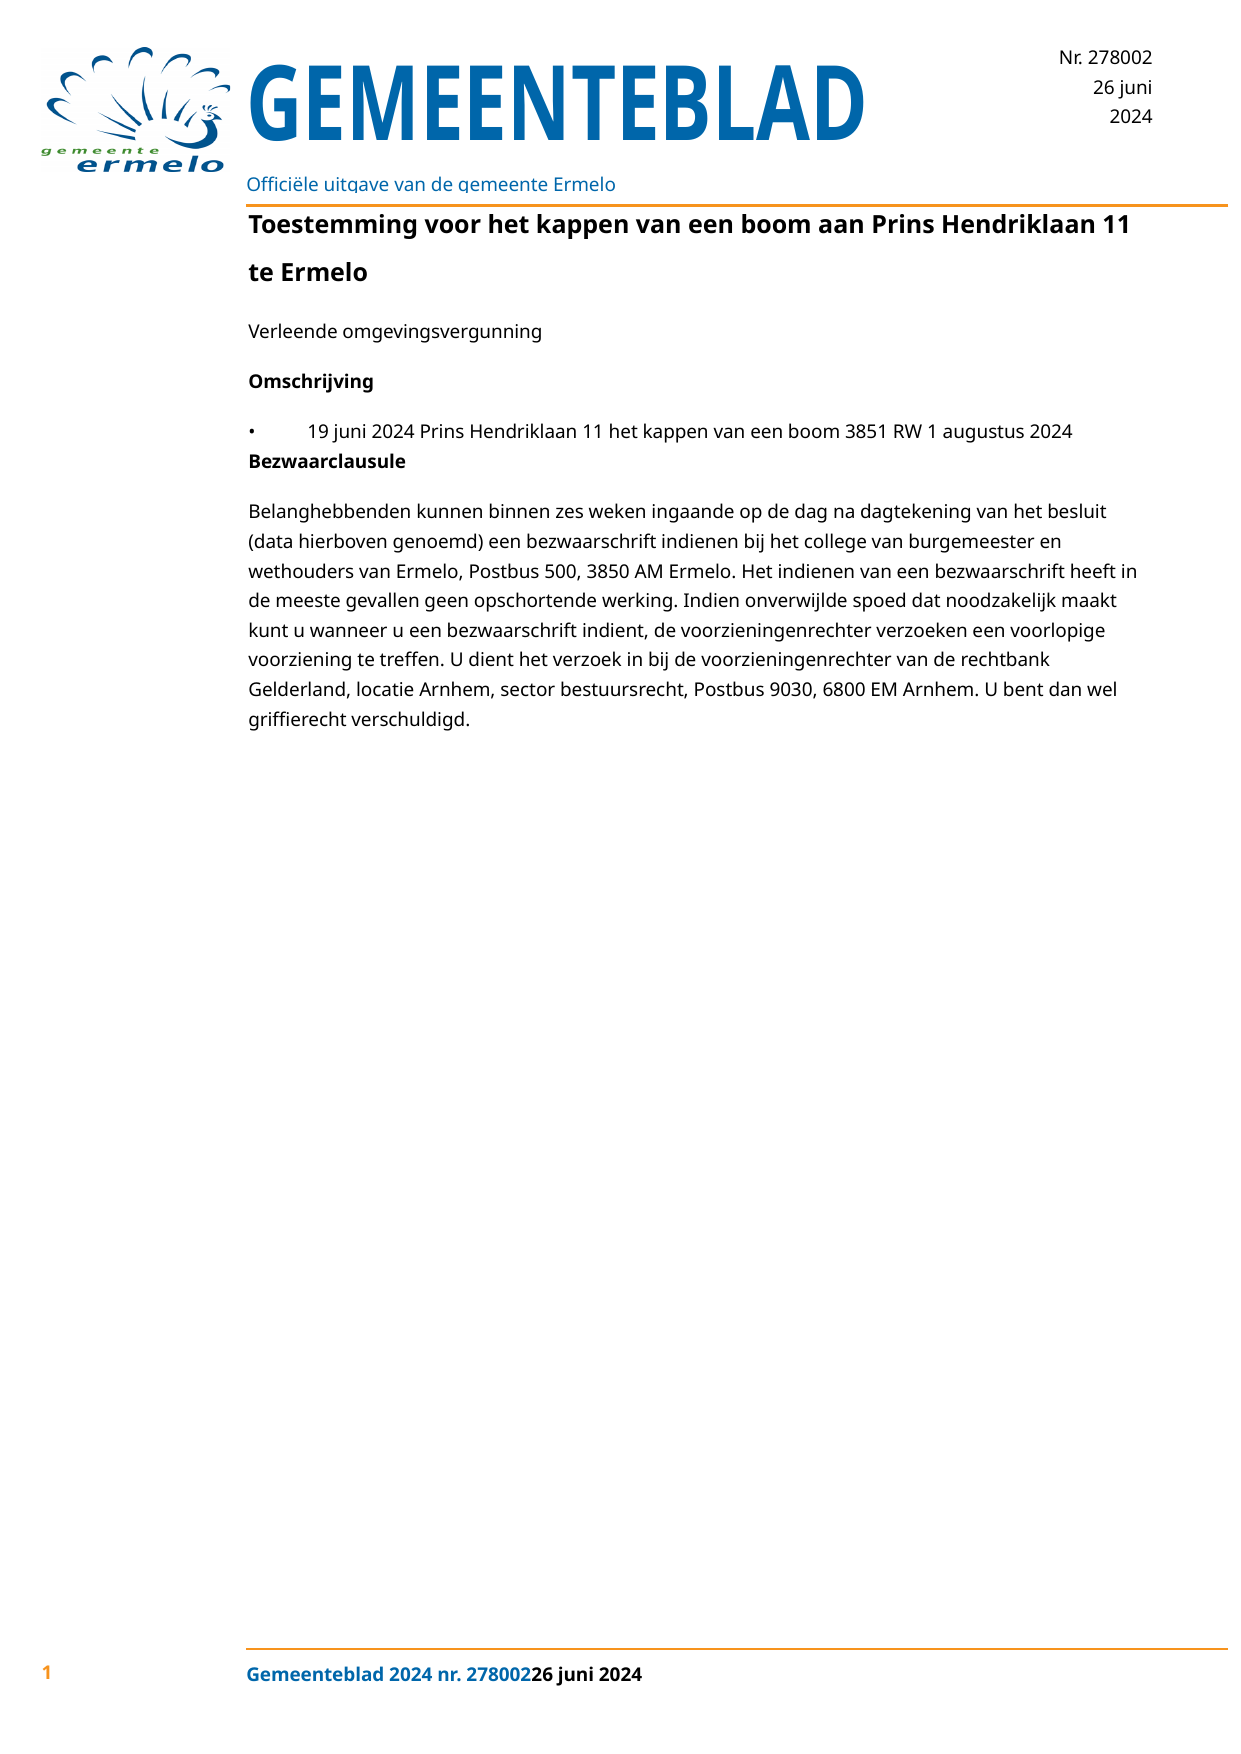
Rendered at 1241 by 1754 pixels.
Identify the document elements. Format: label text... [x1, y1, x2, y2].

text Omschrijving [248, 368, 1152, 394]
picture [41, 47, 231, 172]
text Verleende omgevingsvergunning [248, 318, 1152, 344]
list 19 juni 2024 Prins Hendriklaan 11 het kappen van een boom 3851 RW 1 augustus 2024 [248, 419, 1152, 444]
text Bezwaarclausule [248, 448, 1152, 474]
text Toestemming voor het kappen van een boom aan Prins Hendriklaan 11 te Ermelo [248, 207, 1152, 288]
text Belanghebbenden kunnen binnen zes weken ingaande op de dag na dagtekening van het besluit (data hierboven genoemd) een bezwaarschrift indienen bij het college van burgemeester en wethouders van Ermelo, Postbus 500, 3850 AM Ermelo. Het indienen van een bezwaarschrift heeft in de meeste gevallen geen opschortende werking. Indien onverwijlde spoed dat noodzakelijk maakt kunt u wanneer u een bezwaarschrift indient, de voorzieningenrechter verzoeken een voorlopige voorziening te treffen. U dient het verzoek in bij de voorzieningenrechter van de rechtbank Gelderland, locatie Arnhem, sector bestuursrecht, Postbus 9030, 6800 EM Arnhem. U bent dan wel griffierecht verschuldigd. [248, 499, 1152, 732]
